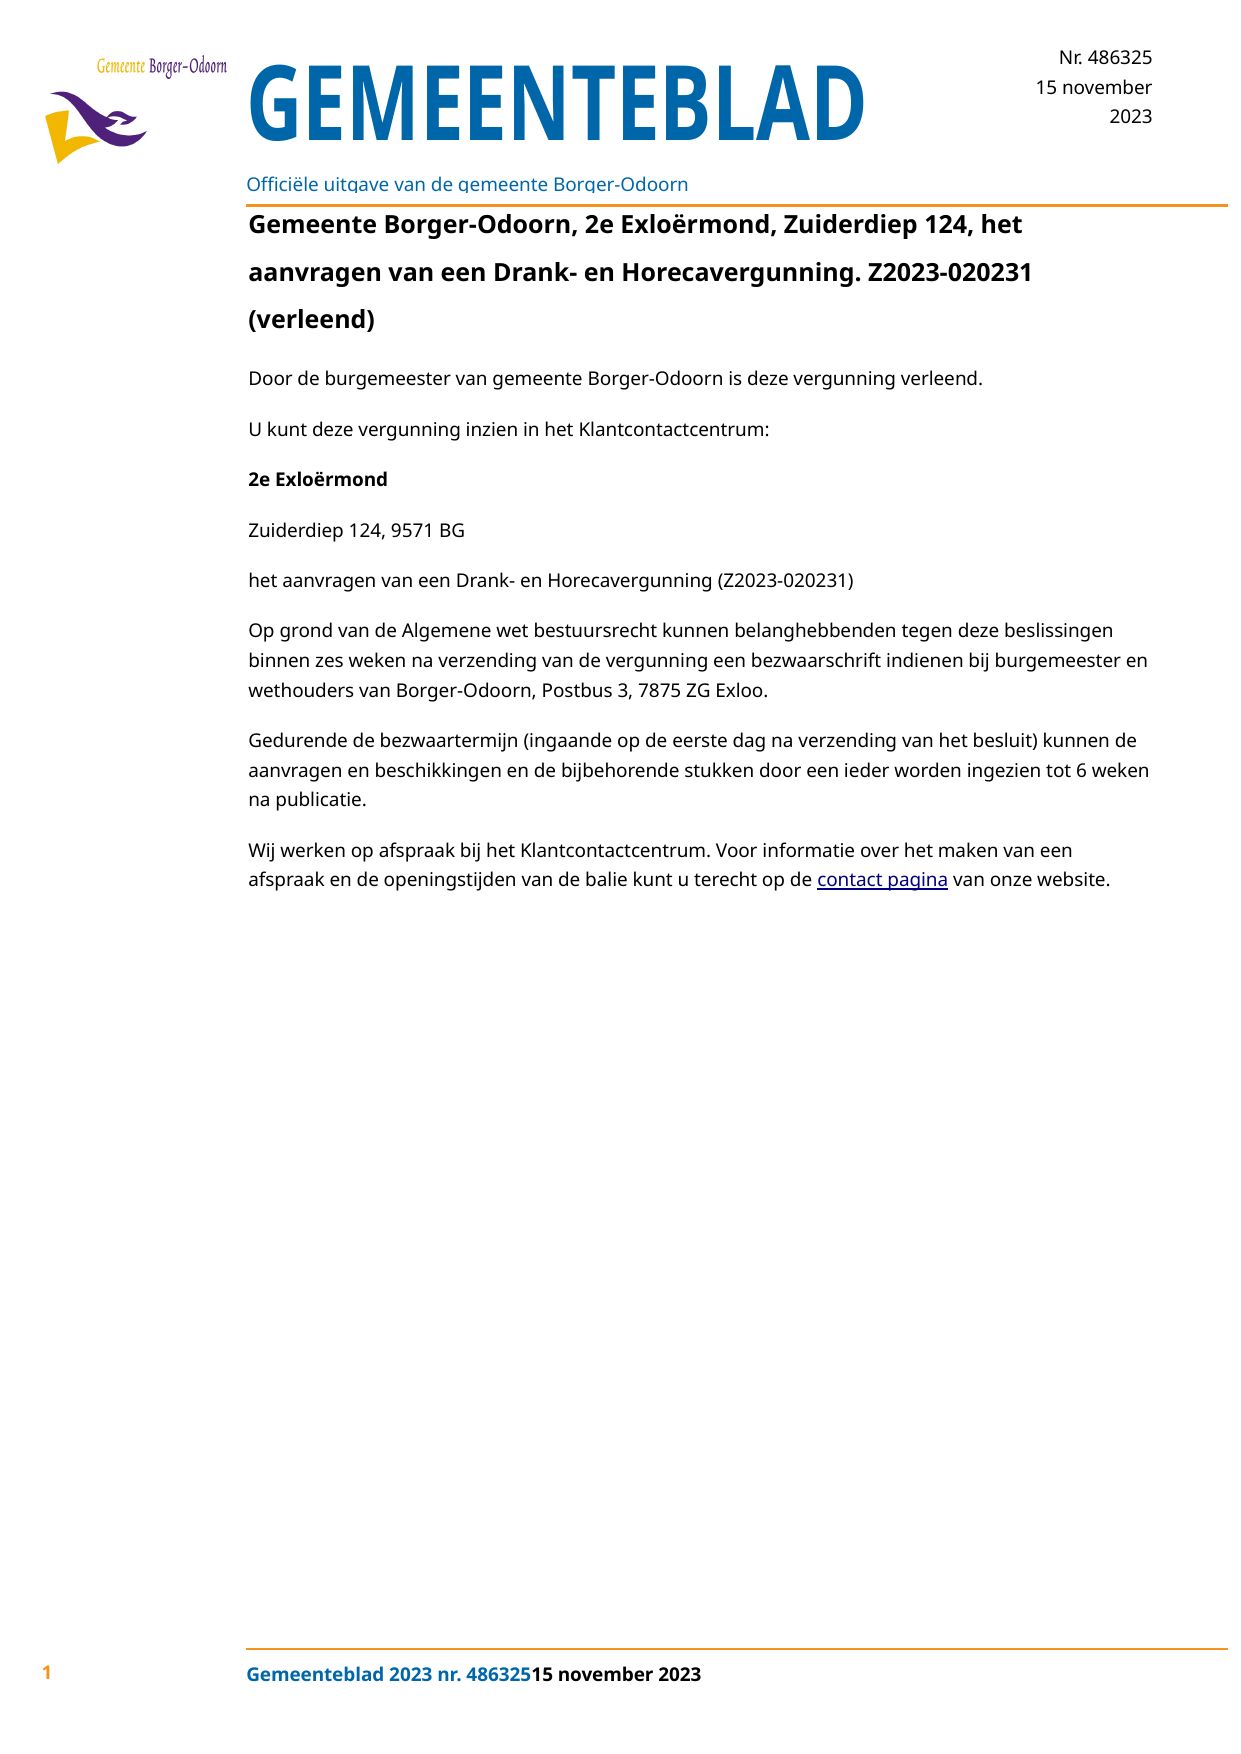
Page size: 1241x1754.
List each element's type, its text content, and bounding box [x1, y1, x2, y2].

text U kunt deze vergunning inzien in het Klantcontactcentrum: [248, 416, 1152, 442]
text Zuiderdiep 124, 9571 BG [248, 517, 1152, 542]
text Op grond van de Algemene wet bestuursrecht kunnen belanghebbenden tegen deze beslissingen binnen zes weken na verzending van de vergunning een bezwaarschrift indienen bij burgemeester en wethouders van Borger-Odoorn, Postbus 3, 7875 ZG Exloo. [248, 618, 1152, 702]
text Door de burgemeester van gemeente Borger-Odoorn is deze vergunning verleend. [248, 366, 1152, 391]
picture [41, 47, 231, 172]
text Gemeente Borger-Odoorn, 2e Exloërmond, Zuiderdiep 124, het aanvragen van een Drank- en Horecavergunning. Z2023-020231 (verleend) [248, 207, 1152, 336]
text Gedurende de bezwaartermijn (ingaande op de eerste dag na verzending van het besluit) kunnen de aanvragen en beschikkingen en de bijbehorende stukken door een ieder worden ingezien tot 6 weken na publicatie. [248, 727, 1152, 812]
text het aanvragen van een Drank- en Horecavergunning (Z2023-020231) [248, 567, 1152, 593]
text Wij werken op afspraak bij het Klantcontactcentrum. Voor informatie over het maken van een afspraak en de openingstijden van de balie kunt u terecht op de contact pagina van onze website. [248, 837, 1152, 892]
text 2e Exloërmond [248, 466, 1152, 492]
